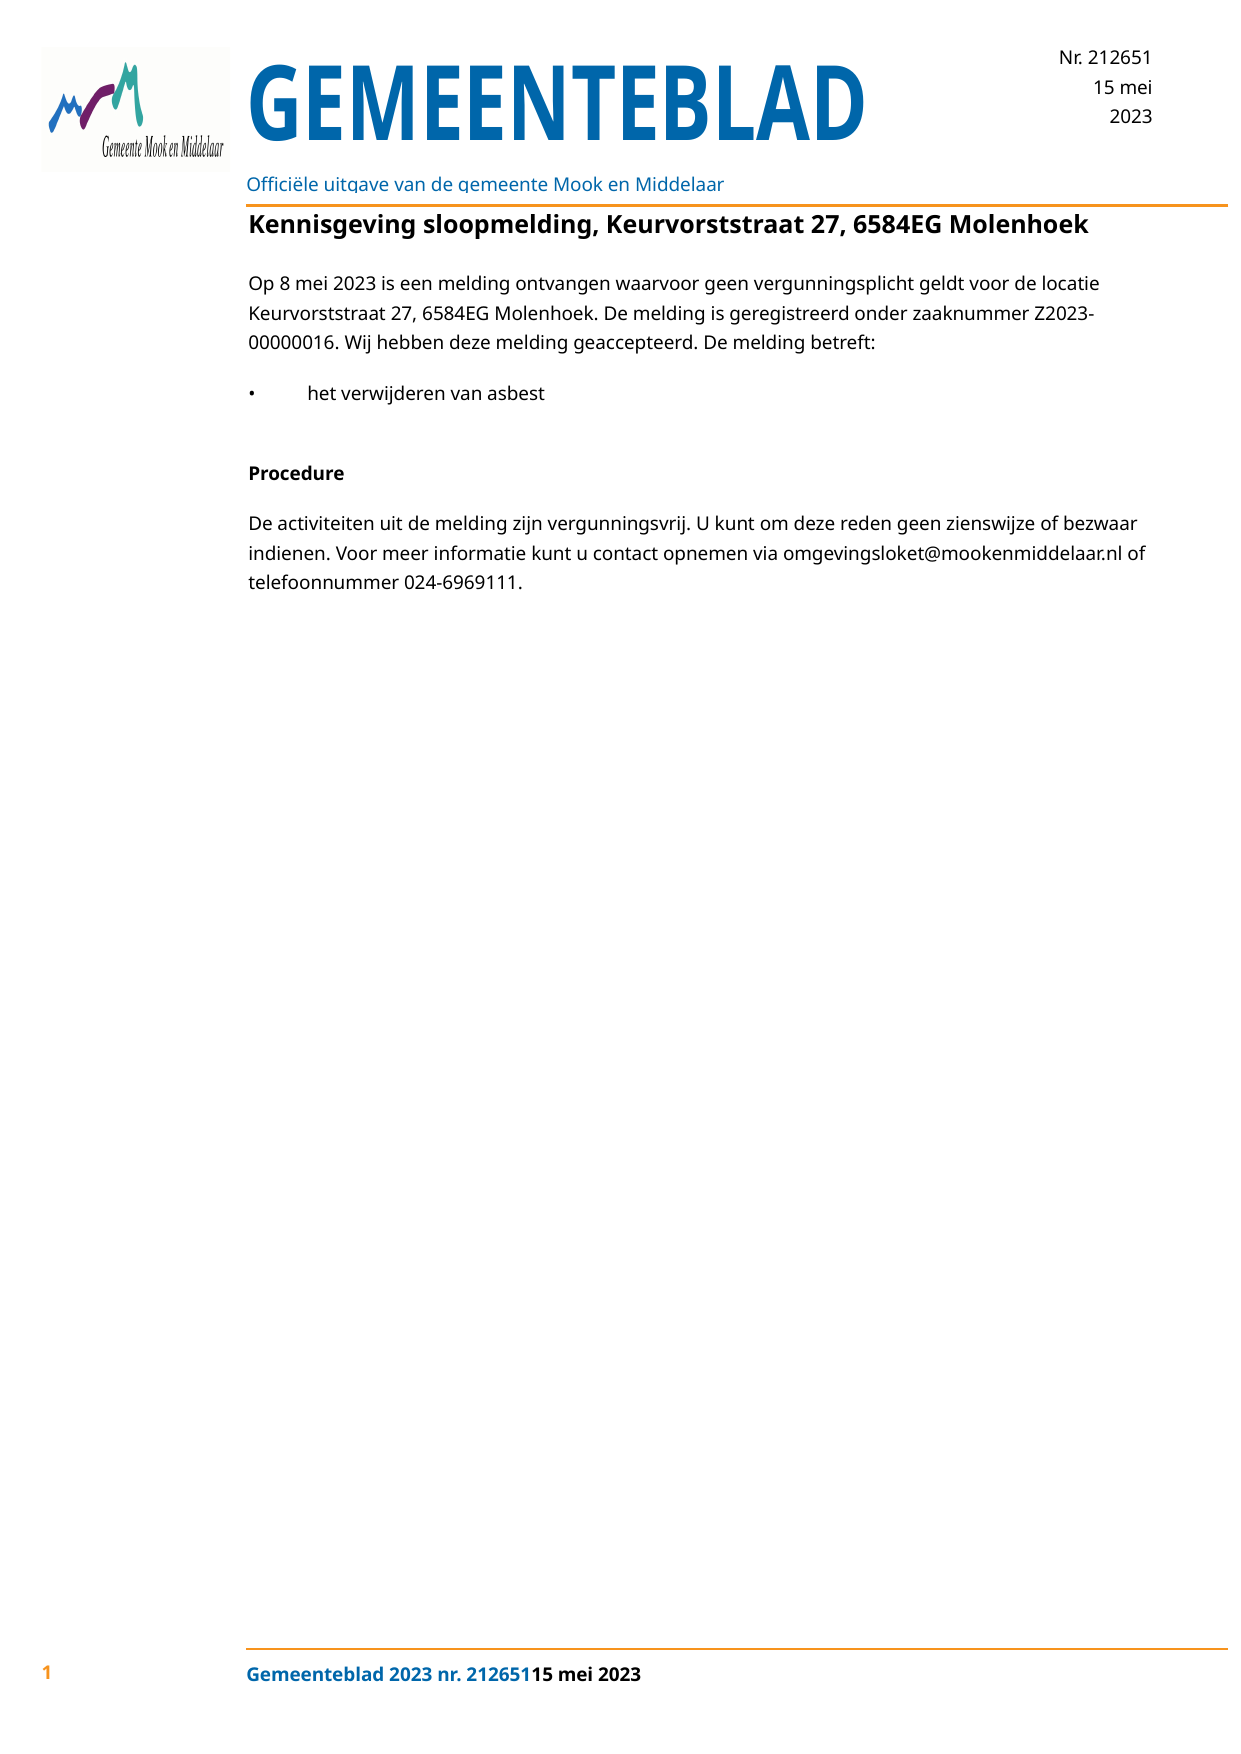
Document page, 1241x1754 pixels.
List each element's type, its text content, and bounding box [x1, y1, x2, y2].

picture [41, 47, 231, 172]
text Op 8 mei 2023 is een melding ontvangen waarvoor geen vergunningsplicht geldt voor de locatie Keurvorststraat 27, 6584EG Molenhoek. De melding is geregistreerd onder zaaknummer Z2023-00000016. Wij hebben deze melding geaccepteerd. De melding betreft: [248, 270, 1152, 355]
text Procedure [248, 460, 1152, 486]
text Kennisgeving sloopmelding, Keurvorststraat 27, 6584EG Molenhoek [248, 207, 1152, 241]
list het verwijderen van asbest [248, 380, 1152, 406]
text De activiteiten uit de melding zijn vergunningsvrij. U kunt om deze reden geen zienswijze of bezwaar indienen. Voor meer informatie kunt u contact opnemen via omgevingsloket@mookenmiddelaar.nl of telefoonnummer 024-6969111. [248, 510, 1152, 595]
